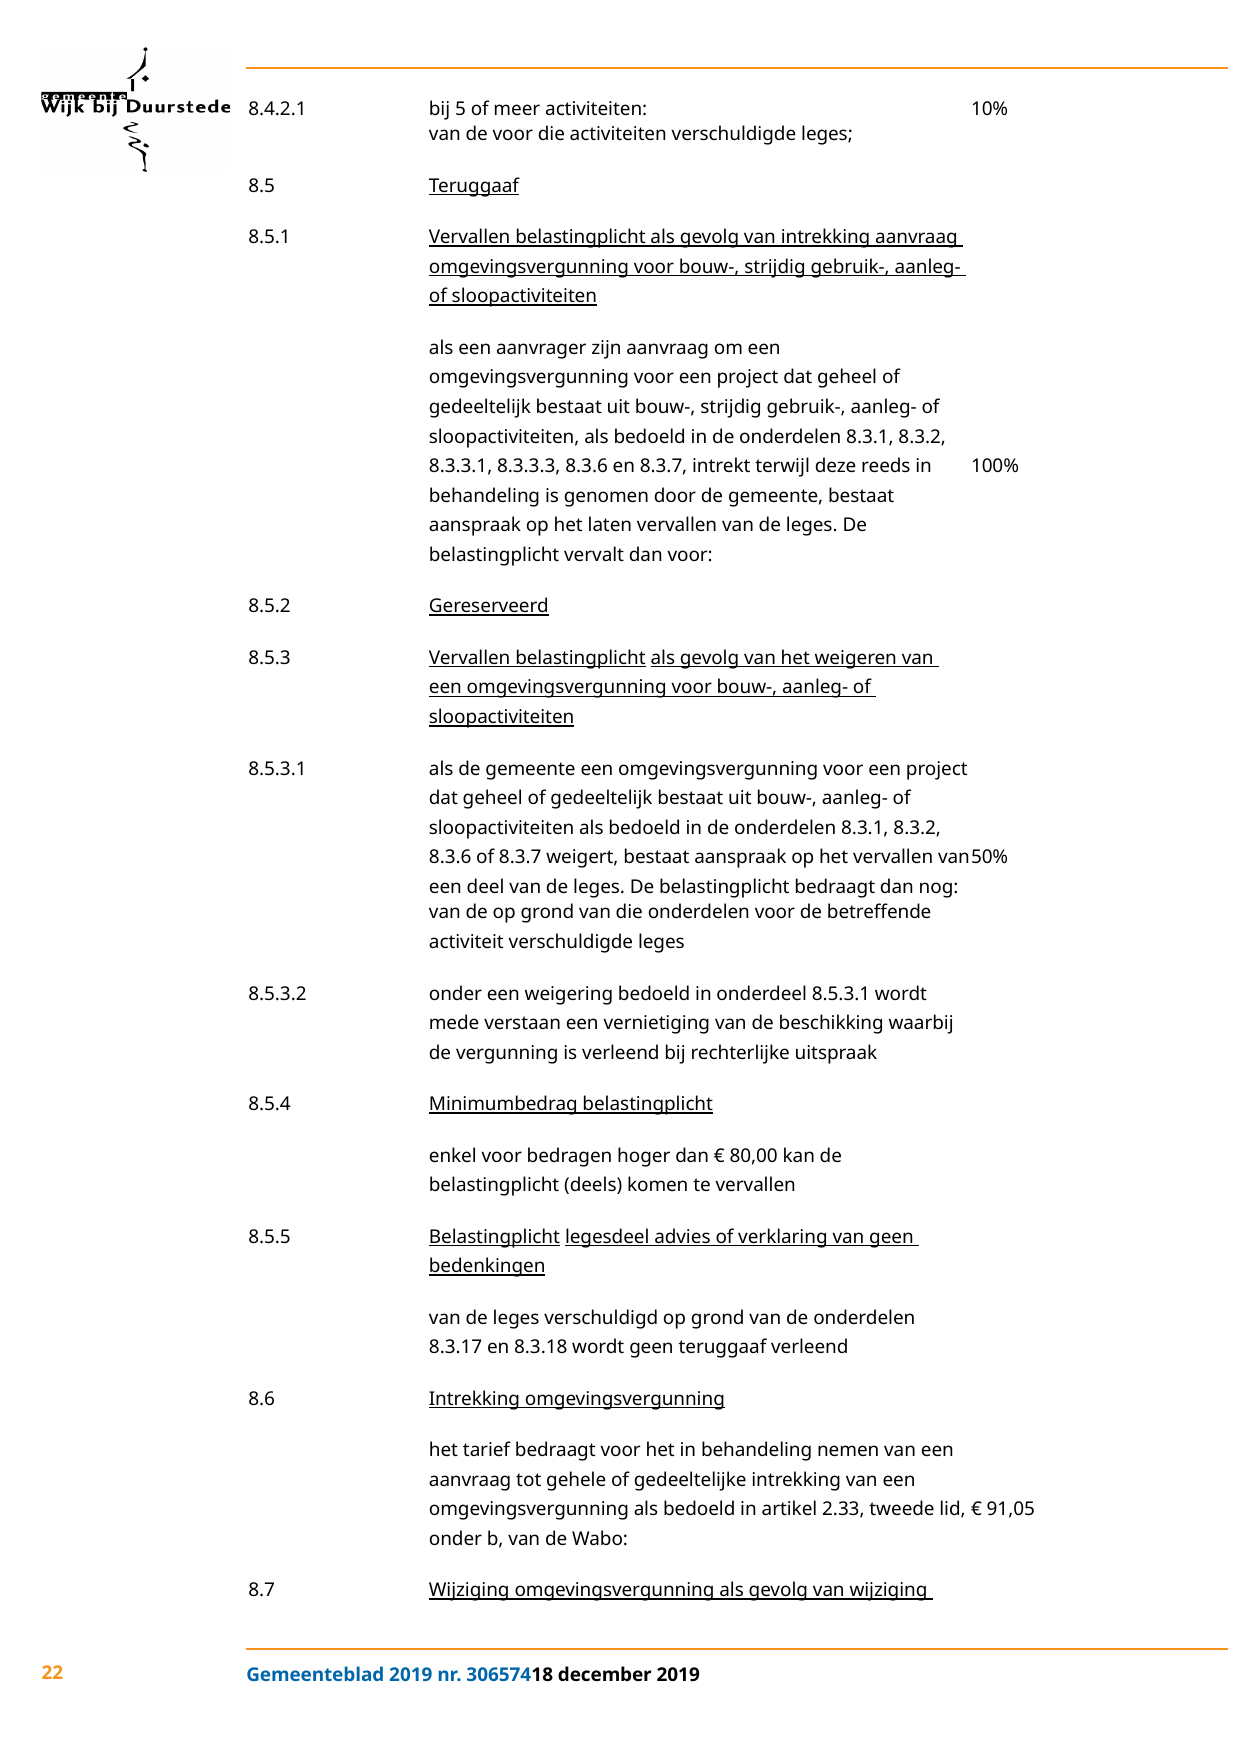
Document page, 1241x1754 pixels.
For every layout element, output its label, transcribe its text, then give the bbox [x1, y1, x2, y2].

table_cell [248, 618, 429, 644]
table_cell [429, 729, 971, 755]
table_cell [971, 899, 1152, 954]
table_cell Vervallen belastingplicht als gevolg van intrekking aanvraag omgevingsvergunning voor bouw-, strijdig gebruik-, aanleg- of sloopactiviteiten [429, 224, 971, 308]
table_cell [248, 198, 429, 223]
table_cell [248, 1116, 429, 1142]
table_cell 8.4.2.1 [248, 95, 429, 121]
table_cell enkel voor bedragen hoger dan € 80,00 kan de belastingplicht (deels) komen te vervallen [429, 1142, 971, 1197]
table_cell [971, 1090, 1152, 1116]
table_cell 8.5.2 [248, 593, 429, 618]
table_cell [971, 1359, 1152, 1385]
table_cell [971, 1278, 1152, 1304]
table_cell Belastingplicht legesdeel advies of verklaring van geen bedenkingen [429, 1223, 971, 1278]
table_cell 100% [971, 334, 1152, 567]
table_cell [971, 121, 1152, 146]
table_cell als een aanvrager zijn aanvraag om een omgevingsvergunning voor een project dat geheel of gedeeltelijk bestaat uit bouw-, strijdig gebruik-, aanleg- of sloopactiviteiten, als bedoeld in de onderdelen 8.3.1, 8.3.2, 8.3.3.1, 8.3.3.3, 8.3.6 en 8.3.7, intrekt terwijl deze reeds in behandeling is genomen door de gemeente, bestaat aanspraak op het laten vervallen van de leges. De belastingplicht vervalt dan voor: [429, 334, 971, 567]
table_cell als de gemeente een omgevingsvergunning voor een project dat geheel of gedeeltelijk bestaat uit bouw-, aanleg- of sloopactiviteiten als bedoeld in de onderdelen 8.3.1, 8.3.2, 8.3.6 of 8.3.7 weigert, bestaat aanspraak op het vervallen van een deel van de leges. De belastingplicht bedraagt dan nog: [429, 755, 971, 899]
table_cell [971, 224, 1152, 308]
table_cell onder een weigering bedoeld in onderdeel 8.5.3.1 wordt mede verstaan een vernietiging van de beschikking waarbij de vergunning is verleend bij rechterlijke uitspraak [429, 980, 971, 1065]
table_cell [248, 1197, 429, 1223]
table_cell 8.7 [248, 1577, 429, 1602]
table_cell Wijziging omgevingsvergunning als gevolg van wijziging [429, 1577, 971, 1602]
table_cell Gereserveerd [429, 593, 971, 618]
table_cell bij 5 of meer activiteiten: [429, 95, 971, 121]
table_cell [971, 172, 1152, 198]
table_cell [429, 1116, 971, 1142]
table_cell van de voor die activiteiten verschuldigde leges; [429, 121, 971, 146]
table_cell [248, 1411, 429, 1436]
table_cell [429, 1065, 971, 1090]
table_cell [248, 899, 429, 954]
table_cell [429, 1278, 971, 1304]
table_cell [971, 1577, 1152, 1602]
table_cell [971, 198, 1152, 223]
table_cell € 91,05 [971, 1436, 1152, 1551]
table_cell [971, 980, 1152, 1065]
table_cell [971, 146, 1152, 172]
table_cell [971, 567, 1152, 593]
table_cell [248, 1551, 429, 1577]
table_cell 8.5.5 [248, 1223, 429, 1278]
table_cell [971, 644, 1152, 729]
picture [41, 47, 231, 172]
table_cell [248, 567, 429, 593]
table_cell [248, 146, 429, 172]
table_cell [248, 1065, 429, 1090]
table_cell [971, 593, 1152, 618]
table_cell [971, 729, 1152, 755]
table_cell [248, 729, 429, 755]
table_cell Vervallen belastingplicht als gevolg van het weigeren van een omgevingsvergunning voor bouw-, aanleg- of sloopactiviteiten [429, 644, 971, 729]
table_cell [971, 1411, 1152, 1436]
table_cell 8.5.4 [248, 1090, 429, 1116]
table_cell [429, 567, 971, 593]
table_cell [971, 1065, 1152, 1090]
table_cell [429, 1197, 971, 1223]
table_cell van de leges verschuldigd op grond van de onderdelen 8.3.17 en 8.3.18 wordt geen teruggaaf verleend [429, 1304, 971, 1359]
table_cell het tarief bedraagt voor het in behandeling nemen van een aanvraag tot gehele of gedeeltelijke intrekking van een omgevingsvergunning als bedoeld in artikel 2.33, tweede lid, onder b, van de Wabo: [429, 1436, 971, 1551]
table_cell [971, 308, 1152, 334]
table_cell 10% [971, 95, 1152, 121]
table_cell Minimumbedrag belastingplicht [429, 1090, 971, 1116]
table_cell [248, 334, 429, 567]
table_cell [971, 1116, 1152, 1142]
table_cell [248, 1359, 429, 1385]
table_cell [248, 1304, 429, 1359]
table_cell [248, 1278, 429, 1304]
table_cell [429, 618, 971, 644]
table_cell 8.5.3 [248, 644, 429, 729]
table_cell [971, 618, 1152, 644]
table_cell [429, 954, 971, 980]
table_cell [248, 1142, 429, 1197]
table_cell [429, 1411, 971, 1436]
table_cell [971, 1551, 1152, 1577]
table_cell 8.5.3.2 [248, 980, 429, 1065]
table_cell [429, 198, 971, 223]
table_cell 8.6 [248, 1385, 429, 1411]
table_cell [248, 121, 429, 146]
table_cell 50% [971, 755, 1152, 899]
table_cell van de op grond van die onderdelen voor de betreffende activiteit verschuldigde leges [429, 899, 971, 954]
table_cell [248, 308, 429, 334]
table_cell [971, 1197, 1152, 1223]
table_cell [971, 1304, 1152, 1359]
table_cell [429, 308, 971, 334]
table_cell [971, 1142, 1152, 1197]
table_cell [971, 954, 1152, 980]
table_cell 8.5 [248, 172, 429, 198]
table_cell Intrekking omgevingsvergunning [429, 1385, 971, 1411]
table_cell [429, 1359, 971, 1385]
table_cell [971, 1223, 1152, 1278]
table_cell [248, 1436, 429, 1551]
table_cell [248, 954, 429, 980]
table_cell [429, 146, 971, 172]
table_cell 8.5.3.1 [248, 755, 429, 899]
table_cell 8.5.1 [248, 224, 429, 308]
table_cell Teruggaaf [429, 172, 971, 198]
table_cell [971, 1385, 1152, 1411]
table_cell [429, 1551, 971, 1577]
